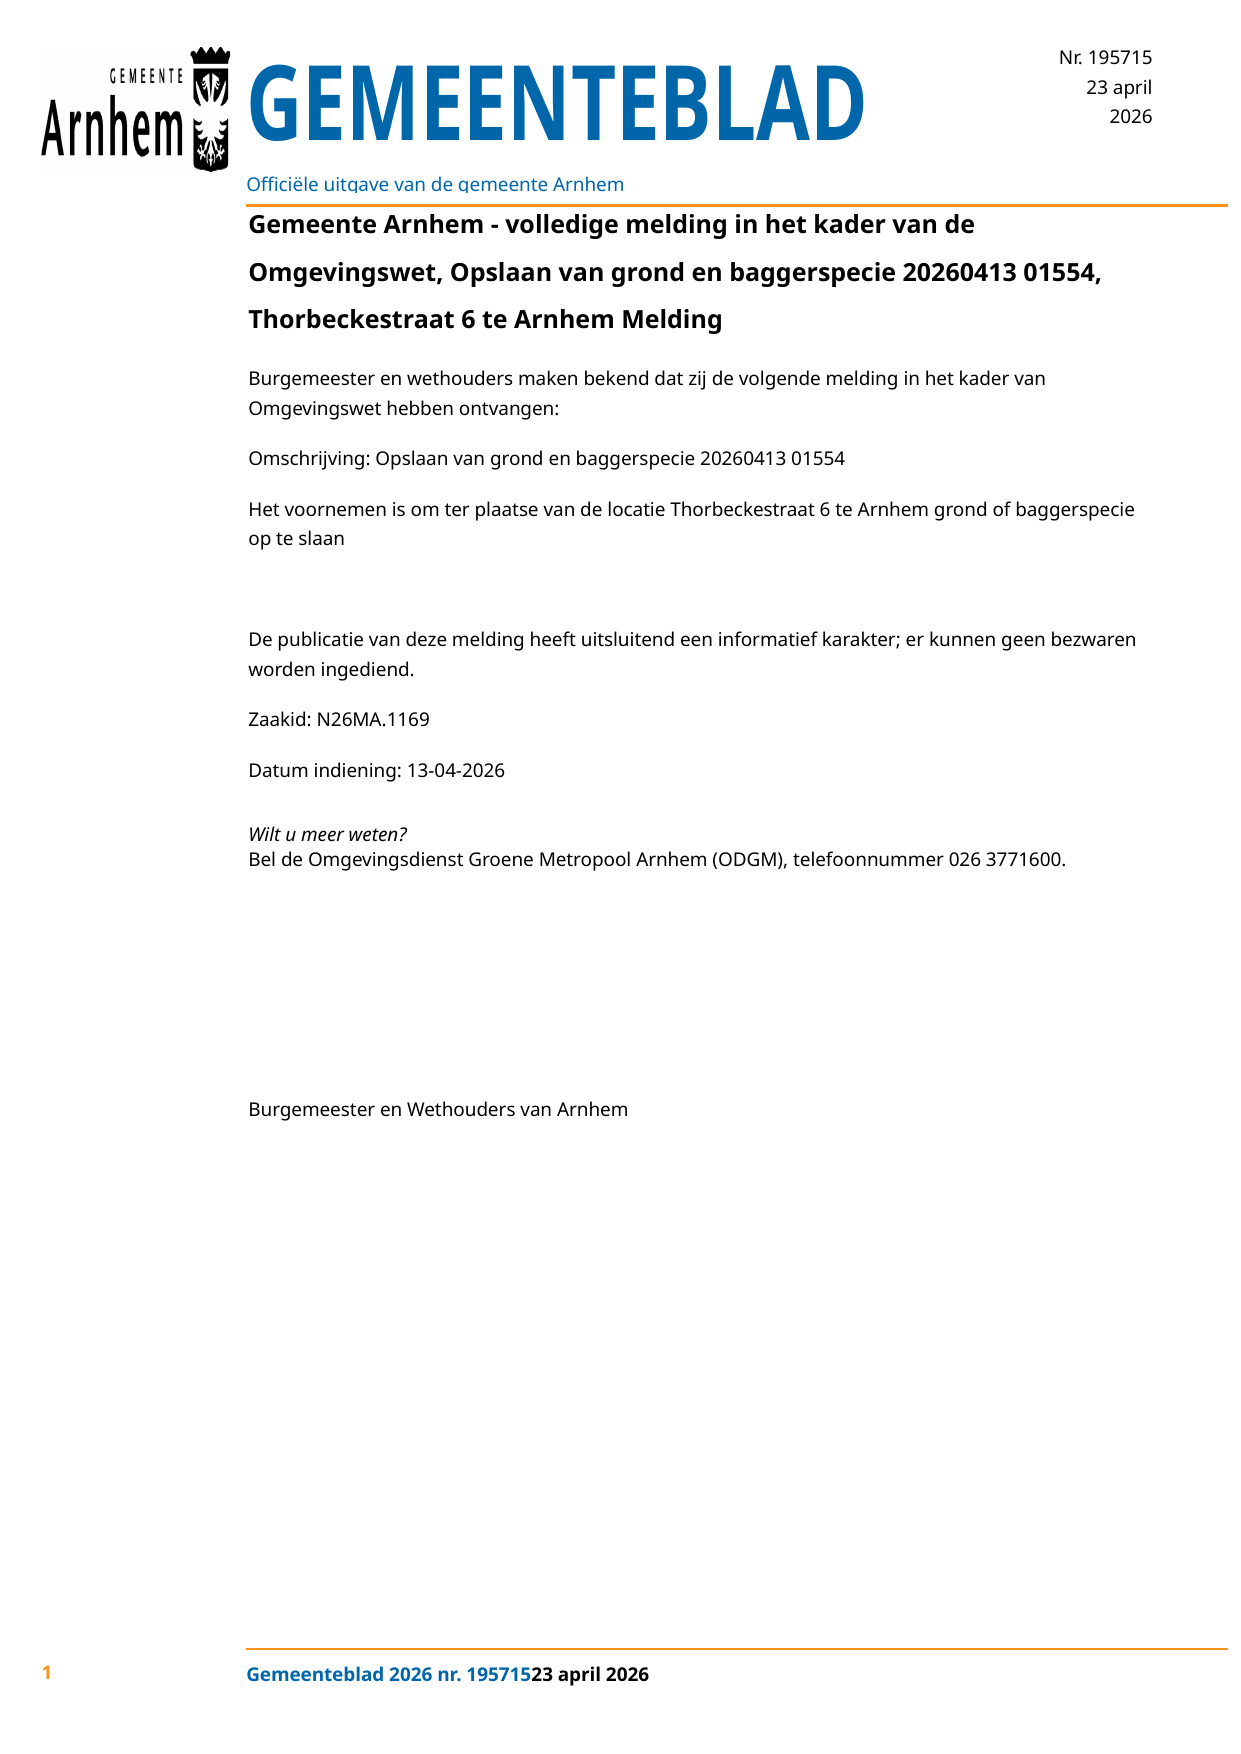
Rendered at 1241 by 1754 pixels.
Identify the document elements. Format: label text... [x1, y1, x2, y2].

text Het voornemen is om ter plaatse van de locatie Thorbeckestraat 6 te Arnhem grond of baggerspecie op te slaan [248, 496, 1152, 551]
text Burgemeester en wethouders maken bekend dat zij de volgende melding in het kader van Omgevingswet hebben ontvangen: [248, 366, 1152, 421]
text Burgemeester en Wethouders van Arnhem [248, 1096, 1152, 1122]
text Wilt u meer weten? [248, 821, 1152, 846]
text Gemeente Arnhem - volledige melding in het kader van de Omgevingswet, Opslaan van grond en baggerspecie 20260413 01554, Thorbeckestraat 6 te Arnhem Melding [248, 207, 1152, 336]
text Zaakid: N26MA.1169 [248, 706, 1152, 732]
text Omschrijving: Opslaan van grond en baggerspecie 20260413 01554 [248, 446, 1152, 471]
text De publicatie van deze melding heeft uitsluitend een informatief karakter; er kunnen geen bezwaren worden ingediend. [248, 626, 1152, 682]
picture [41, 47, 231, 172]
text Bel de Omgevingsdienst Groene Metropool Arnhem (ODGM), telefoonnummer 026 3771600. [248, 846, 1152, 872]
text Datum indiening: 13-04-2026 [248, 757, 1152, 782]
